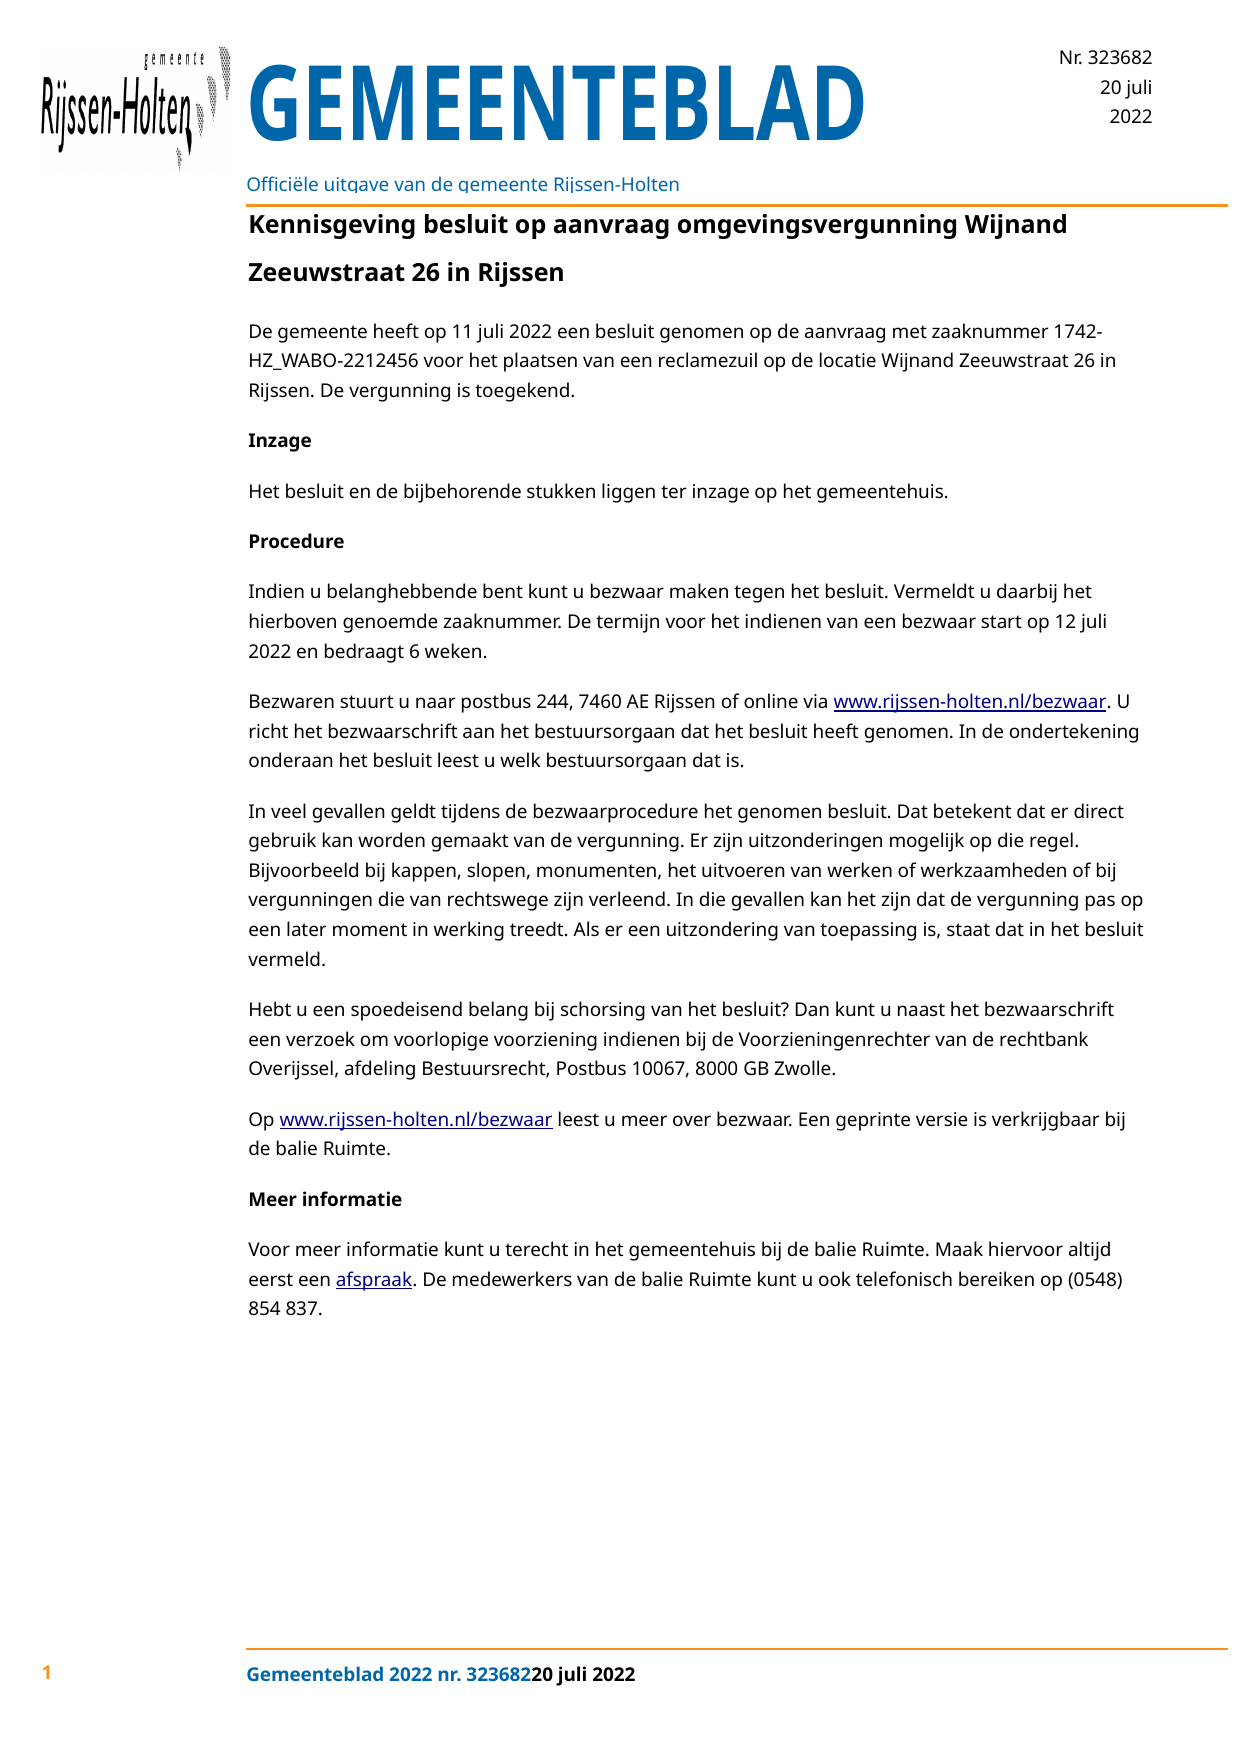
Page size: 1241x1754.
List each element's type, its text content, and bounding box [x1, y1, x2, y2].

text In veel gevallen geldt tijdens de bezwaarprocedure het genomen besluit. Dat betekent dat er direct gebruik kan worden gemaakt van de vergunning. Er zijn uitzonderingen mogelijk op die regel. Bijvoorbeeld bij kappen, slopen, monumenten, het uitvoeren van werken of werkzaamheden of bij vergunningen die van rechtswege zijn verleend. In die gevallen kan het zijn dat de vergunning pas op een later moment in werking treedt. Als er een uitzondering van toepassing is, staat dat in het besluit vermeld. [248, 798, 1152, 972]
text Meer informatie [248, 1186, 1152, 1212]
text Indien u belanghebbende bent kunt u bezwaar maken tegen het besluit. Vermeldt u daarbij het hierboven genoemde zaaknummer. De termijn voor het indienen van een bezwaar start op 12 juli 2022 en bedraagt 6 weken. [248, 579, 1152, 664]
picture [41, 47, 231, 172]
text Inzage [248, 427, 1152, 453]
text Voor meer informatie kunt u terecht in het gemeentehuis bij de balie Ruimte. Maak hiervoor altijd eerst een afspraak. De medewerkers van de balie Ruimte kunt u ook telefonisch bereiken op (0548) 854 837. [248, 1236, 1152, 1321]
text Het besluit en de bijbehorende stukken liggen ter inzage op het gemeentehuis. [248, 478, 1152, 504]
text Hebt u een spoedeisend belang bij schorsing van het besluit? Dan kunt u naast het bezwaarschrift een verzoek om voorlopige voorziening indienen bij de Voorzieningenrechter van de rechtbank Overijssel, afdeling Bestuursrecht, Postbus 10067, 8000 GB Zwolle. [248, 996, 1152, 1081]
text Kennisgeving besluit op aanvraag omgevingsvergunning Wijnand Zeeuwstraat 26 in Rijssen [248, 207, 1152, 288]
text Bezwaren stuurt u naar postbus 244, 7460 AE Rijssen of online via www.rijssen-holten.nl/bezwaar. U richt het bezwaarschrift aan het bestuursorgaan dat het besluit heeft genomen. In de ondertekening onderaan het besluit leest u welk bestuursorgaan dat is. [248, 688, 1152, 773]
text De gemeente heeft op 11 juli 2022 een besluit genomen op de aanvraag met zaaknummer 1742-HZ_WABO-2212456 voor het plaatsen van een reclamezuil op de locatie Wijnand Zeeuwstraat 26 in Rijssen. De vergunning is toegekend. [248, 318, 1152, 403]
text Op www.rijssen-holten.nl/bezwaar leest u meer over bezwaar. Een geprinte versie is verkrijgbaar bij de balie Ruimte. [248, 1106, 1152, 1161]
text Procedure [248, 528, 1152, 554]
